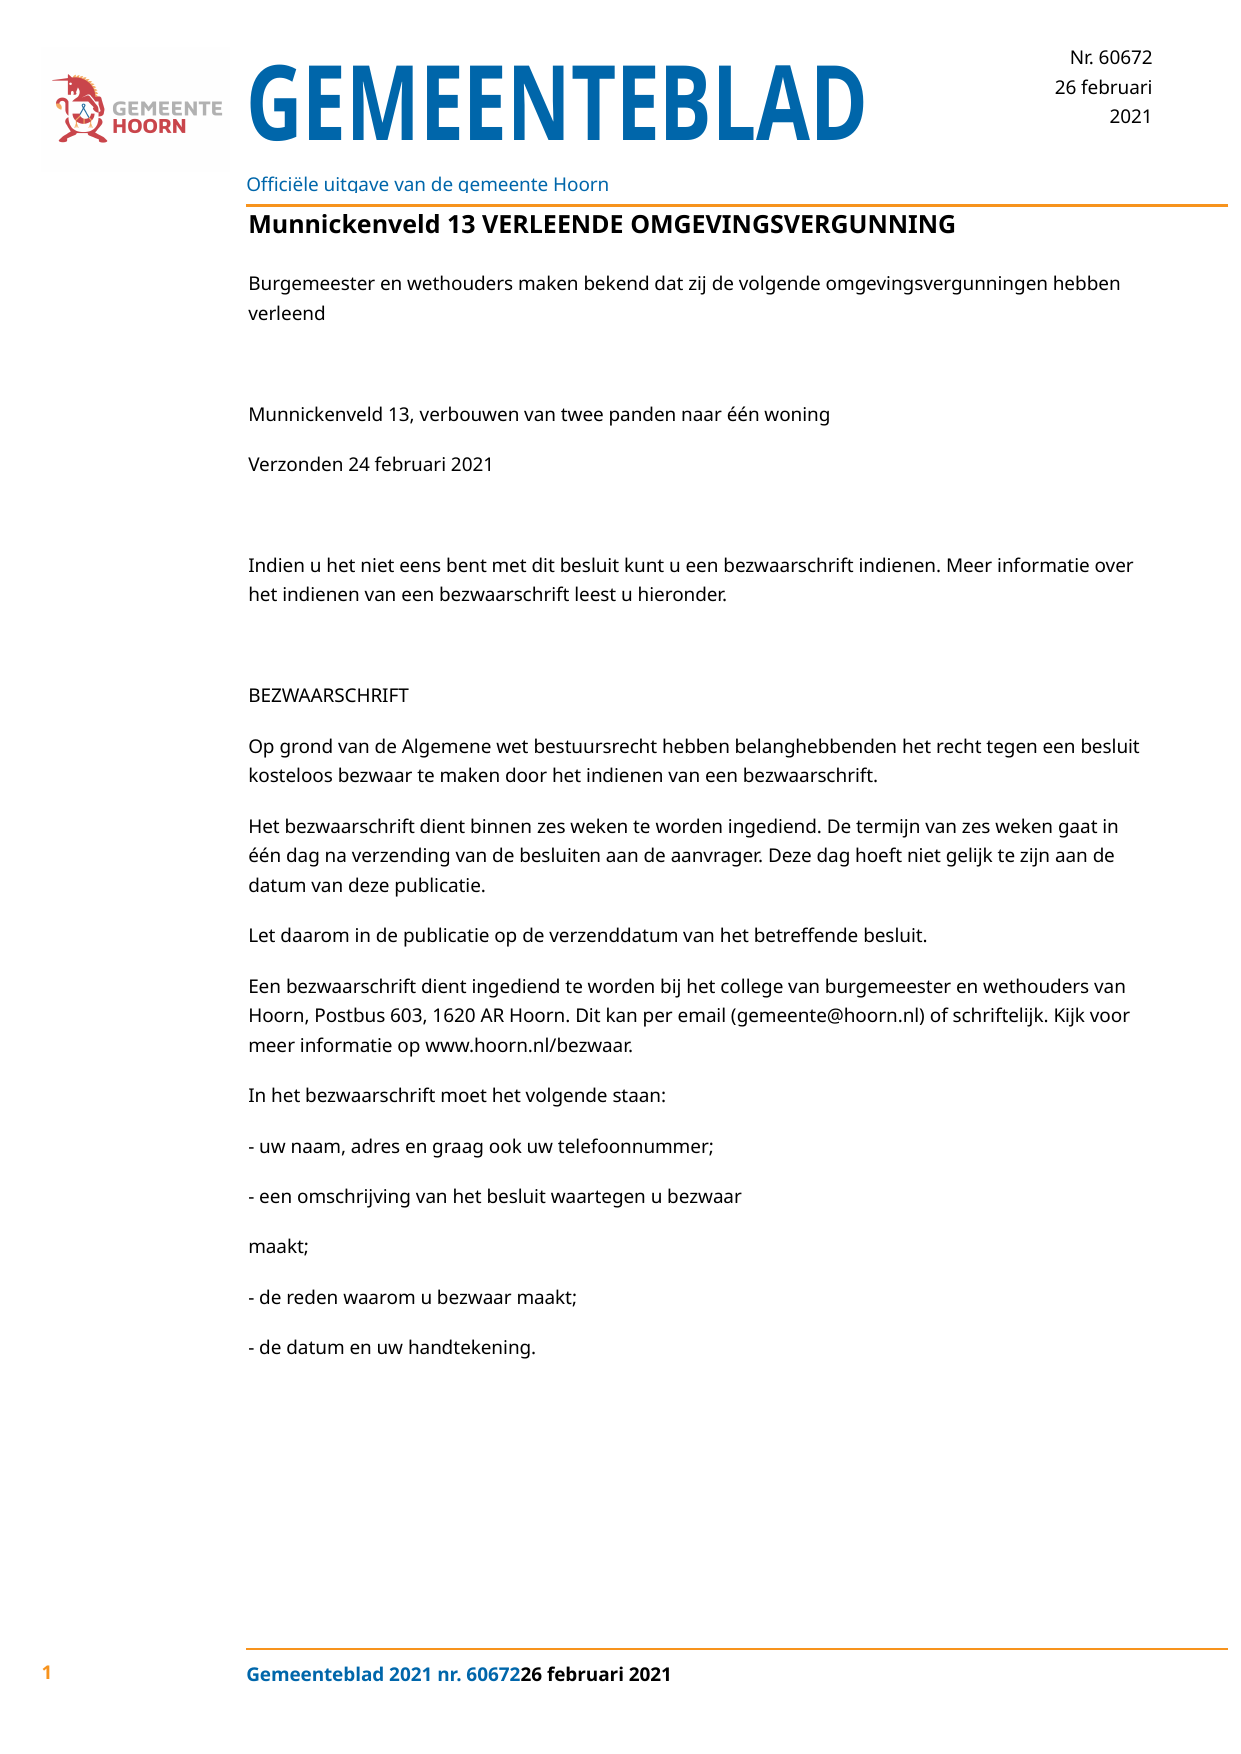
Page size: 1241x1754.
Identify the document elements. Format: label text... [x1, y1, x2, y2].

text Indien u het niet eens bent met dit besluit kunt u een bezwaarschrift indienen. Meer informatie over het indienen van een bezwaarschrift leest u hieronder. [248, 552, 1152, 607]
text Let daarom in de publicatie op de verzenddatum van het betreffende besluit. [248, 922, 1152, 948]
text Een bezwaarschrift dient ingediend te worden bij het college van burgemeester en wethouders van Hoorn, Postbus 603, 1620 AR Hoorn. Dit kan per email (gemeente@hoorn.nl) of schriftelijk. Kijk voor meer informatie op www.hoorn.nl/bezwaar. [248, 973, 1152, 1058]
text Verzonden 24 februari 2021 [248, 451, 1152, 477]
text - uw naam, adres en graag ook uw telefoonnummer; [248, 1133, 1152, 1158]
text - de reden waarom u bezwaar maakt; [248, 1284, 1152, 1310]
text Munnickenveld 13, verbouwen van twee panden naar één woning [248, 401, 1152, 426]
text Munnickenveld 13 VERLEENDE OMGEVINGSVERGUNNING [248, 207, 1152, 241]
text BEZWAARSCHRIFT [248, 682, 1152, 708]
text In het bezwaarschrift moet het volgende staan: [248, 1082, 1152, 1108]
text Op grond van de Algemene wet bestuursrecht hebben belanghebbenden het recht tegen een besluit kosteloos bezwaar te maken door het indienen van een bezwaarschrift. [248, 733, 1152, 788]
text - de datum en uw handtekening. [248, 1334, 1152, 1360]
text - een omschrijving van het besluit waartegen u bezwaar [248, 1183, 1152, 1209]
picture [41, 47, 231, 172]
text Burgemeester en wethouders maken bekend dat zij de volgende omgevingsvergunningen hebben verleend [248, 270, 1152, 326]
text Het bezwaarschrift dient binnen zes weken te worden ingediend. De termijn van zes weken gaat in één dag na verzending van de besluiten aan de aanvrager. Deze dag hoeft niet gelijk te zijn aan de datum van deze publicatie. [248, 813, 1152, 898]
text maakt; [248, 1234, 1152, 1259]
